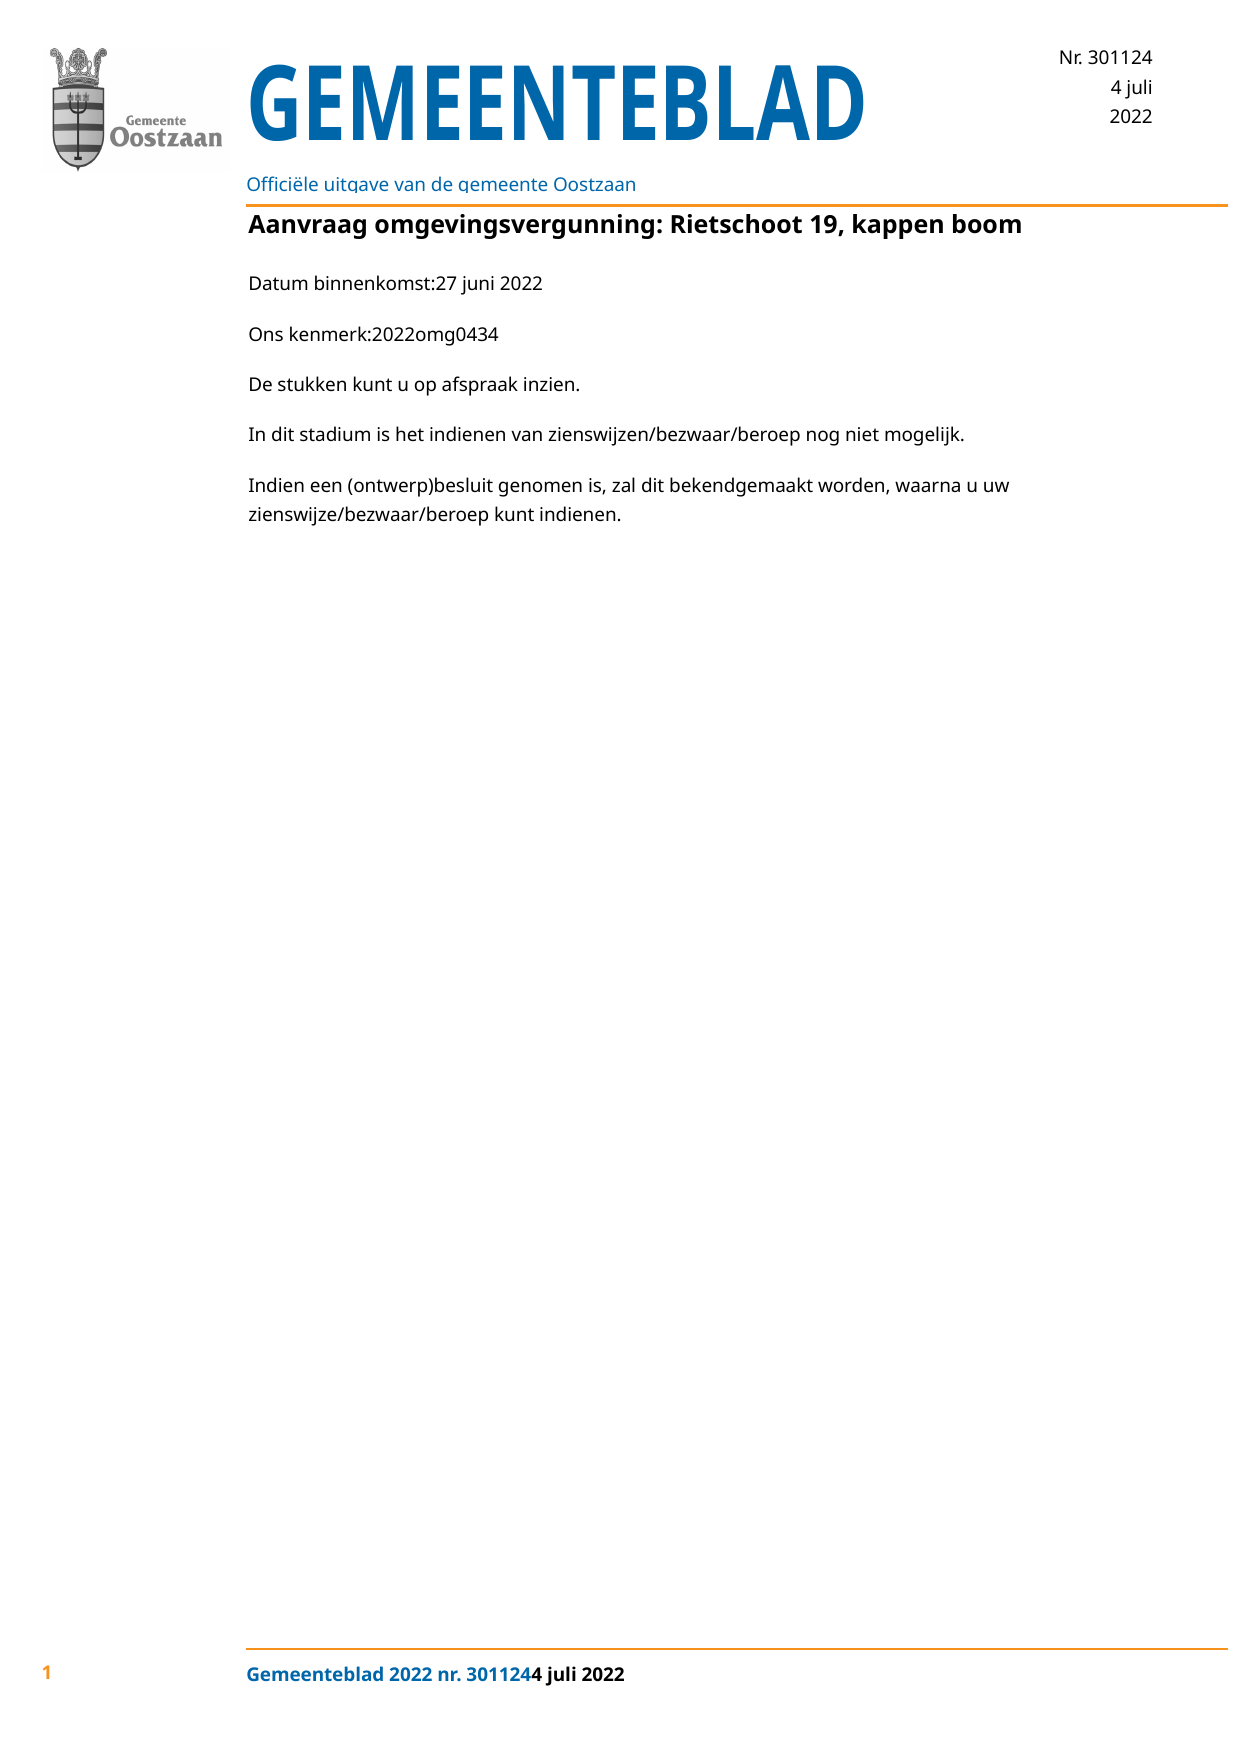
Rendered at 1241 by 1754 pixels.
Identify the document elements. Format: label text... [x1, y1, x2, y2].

picture [41, 47, 231, 172]
text Indien een (ontwerp)besluit genomen is, zal dit bekendgemaakt worden, waarna u uw zienswijze/bezwaar/beroep kunt indienen. [248, 472, 1152, 527]
text Datum binnenkomst:27 juni 2022 [248, 270, 1152, 296]
text De stukken kunt u op afspraak inzien. [248, 371, 1152, 397]
text Aanvraag omgevingsvergunning: Rietschoot 19, kappen boom [248, 207, 1152, 241]
text Ons kenmerk:2022omg0434 [248, 321, 1152, 346]
text In dit stadium is het indienen van zienswijzen/bezwaar/beroep nog niet mogelijk. [248, 422, 1152, 447]
